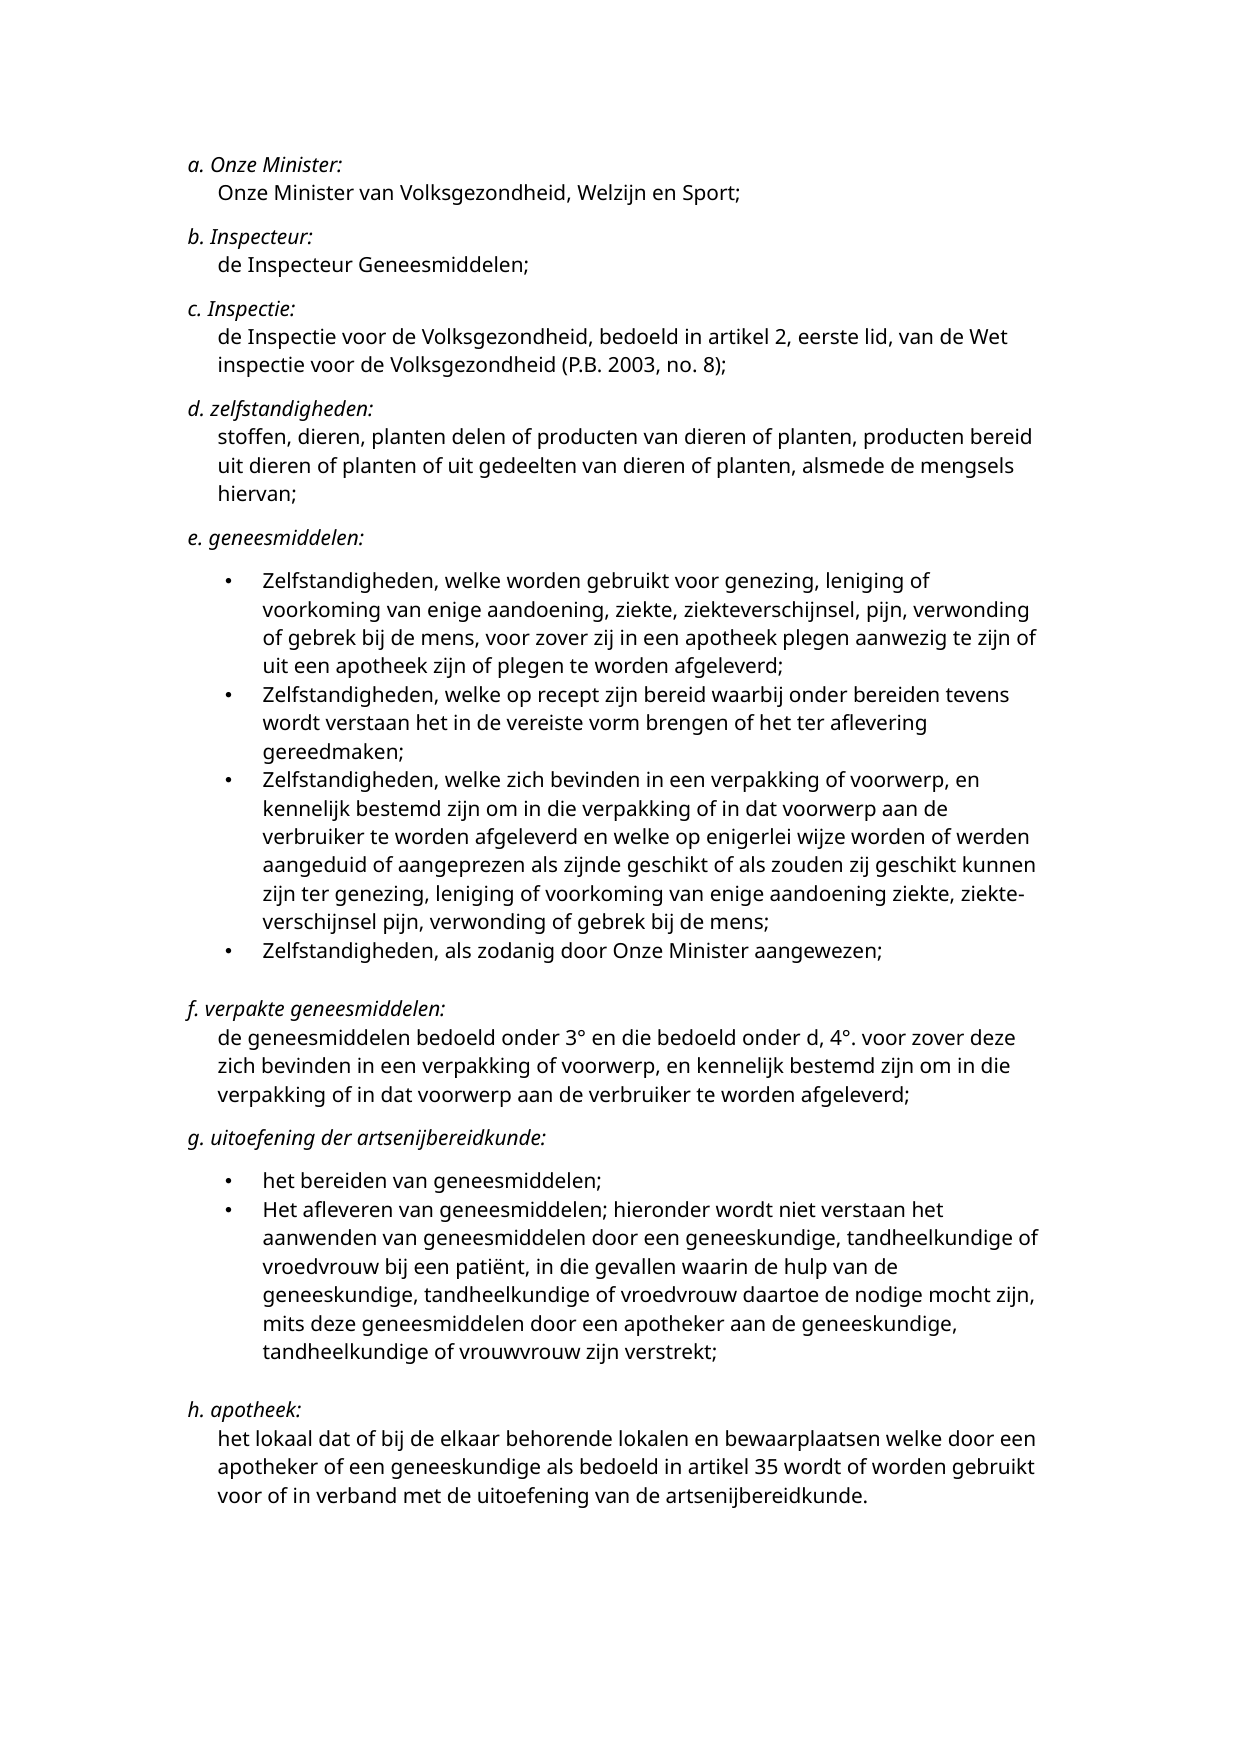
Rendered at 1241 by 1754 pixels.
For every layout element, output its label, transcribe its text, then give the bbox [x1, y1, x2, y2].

text de Inspectie voor de Volksgezondheid, bedoeld in artikel 2, eerste lid, van de Wet inspectie voor de Volksgezondheid (P.B. 2003, no. 8); [217, 322, 1053, 379]
text de geneesmiddelen bedoeld onder 3° en die bedoeld onder d, 4°. voor zover deze zich bevinden in een verpakking of voorwerp, en kennelijk bestemd zijn om in die verpakking of in dat voorwerp aan de verbruiker te worden afgeleverd; [217, 1023, 1053, 1108]
list Het afleveren van geneesmiddelen; hieronder wordt niet verstaan het aanwenden van geneesmiddelen door een geneeskundige, tandheelkundige of vroedvrouw bij een patiënt, in die gevallen waarin de hulp van de geneeskundige, tandheelkundige of vroedvrouw daartoe de nodige mocht zijn, mits deze geneesmiddelen door een apotheker aan de geneeskundige, tandheelkundige of vrouwvrouw zijn verstrekt; [225, 1195, 1053, 1366]
list Zelfstandigheden, welke zich bevinden in een verpakking of voorwerp, en kennelijk bestemd zijn om in die verpakking of in dat voorwerp aan de verbruiker te worden afgeleverd en welke op enigerlei wijze worden of werden aangeduid of aangeprezen als zijnde geschikt of als zouden zij geschikt kunnen zijn ter genezing, leniging of voorkoming van enige aandoening ziekte, ziekte- verschijnsel pijn, verwonding of gebrek bij de mens; [225, 765, 1053, 936]
text stoffen, dieren, planten delen of producten van dieren of planten, producten bereid uit dieren of planten of uit gedeelten van dieren of planten, alsmede de mengsels hiervan; [217, 422, 1053, 508]
text e. geneesmiddelen: [187, 523, 1053, 551]
list Zelfstandigheden, welke op recept zijn bereid waarbij onder bereiden tevens wordt verstaan het in de vereiste vorm brengen of het ter aflevering gereedmaken; [225, 680, 1053, 765]
text f. verpakte geneesmiddelen: [187, 994, 1053, 1023]
text a. Onze Minister: [187, 150, 1053, 178]
text d. zelfstandigheden: [187, 394, 1053, 422]
text g. uitoefening der artsenijbereidkunde: [187, 1123, 1053, 1152]
list Zelfstandigheden, als zodanig door Onze Minister aangewezen; [225, 936, 1053, 964]
text h. apotheek: [187, 1396, 1053, 1424]
list Zelfstandigheden, welke worden gebruikt voor genezing, leniging of voorkoming van enige aandoening, ziekte, ziekteverschijnsel, pijn, verwonding of gebrek bij de mens, voor zover zij in een apotheek plegen aanwezig te zijn of uit een apotheek zijn of plegen te worden afgeleverd; [225, 566, 1053, 680]
text het lokaal dat of bij de elkaar behorende lokalen en bewaarplaatsen welke door een apotheker of een geneeskundige als bedoeld in artikel 35 wordt of worden gebruikt voor of in verband met de uitoefening van de artsenijbereidkunde. [217, 1424, 1053, 1509]
text Onze Minister van Volksgezondheid, Welzijn en Sport; [217, 178, 1053, 207]
text c. Inspectie: [187, 294, 1053, 322]
text b. Inspecteur: [187, 222, 1053, 250]
text de Inspecteur Geneesmiddelen; [217, 250, 1053, 279]
list het bereiden van geneesmiddelen; [225, 1167, 1053, 1195]
